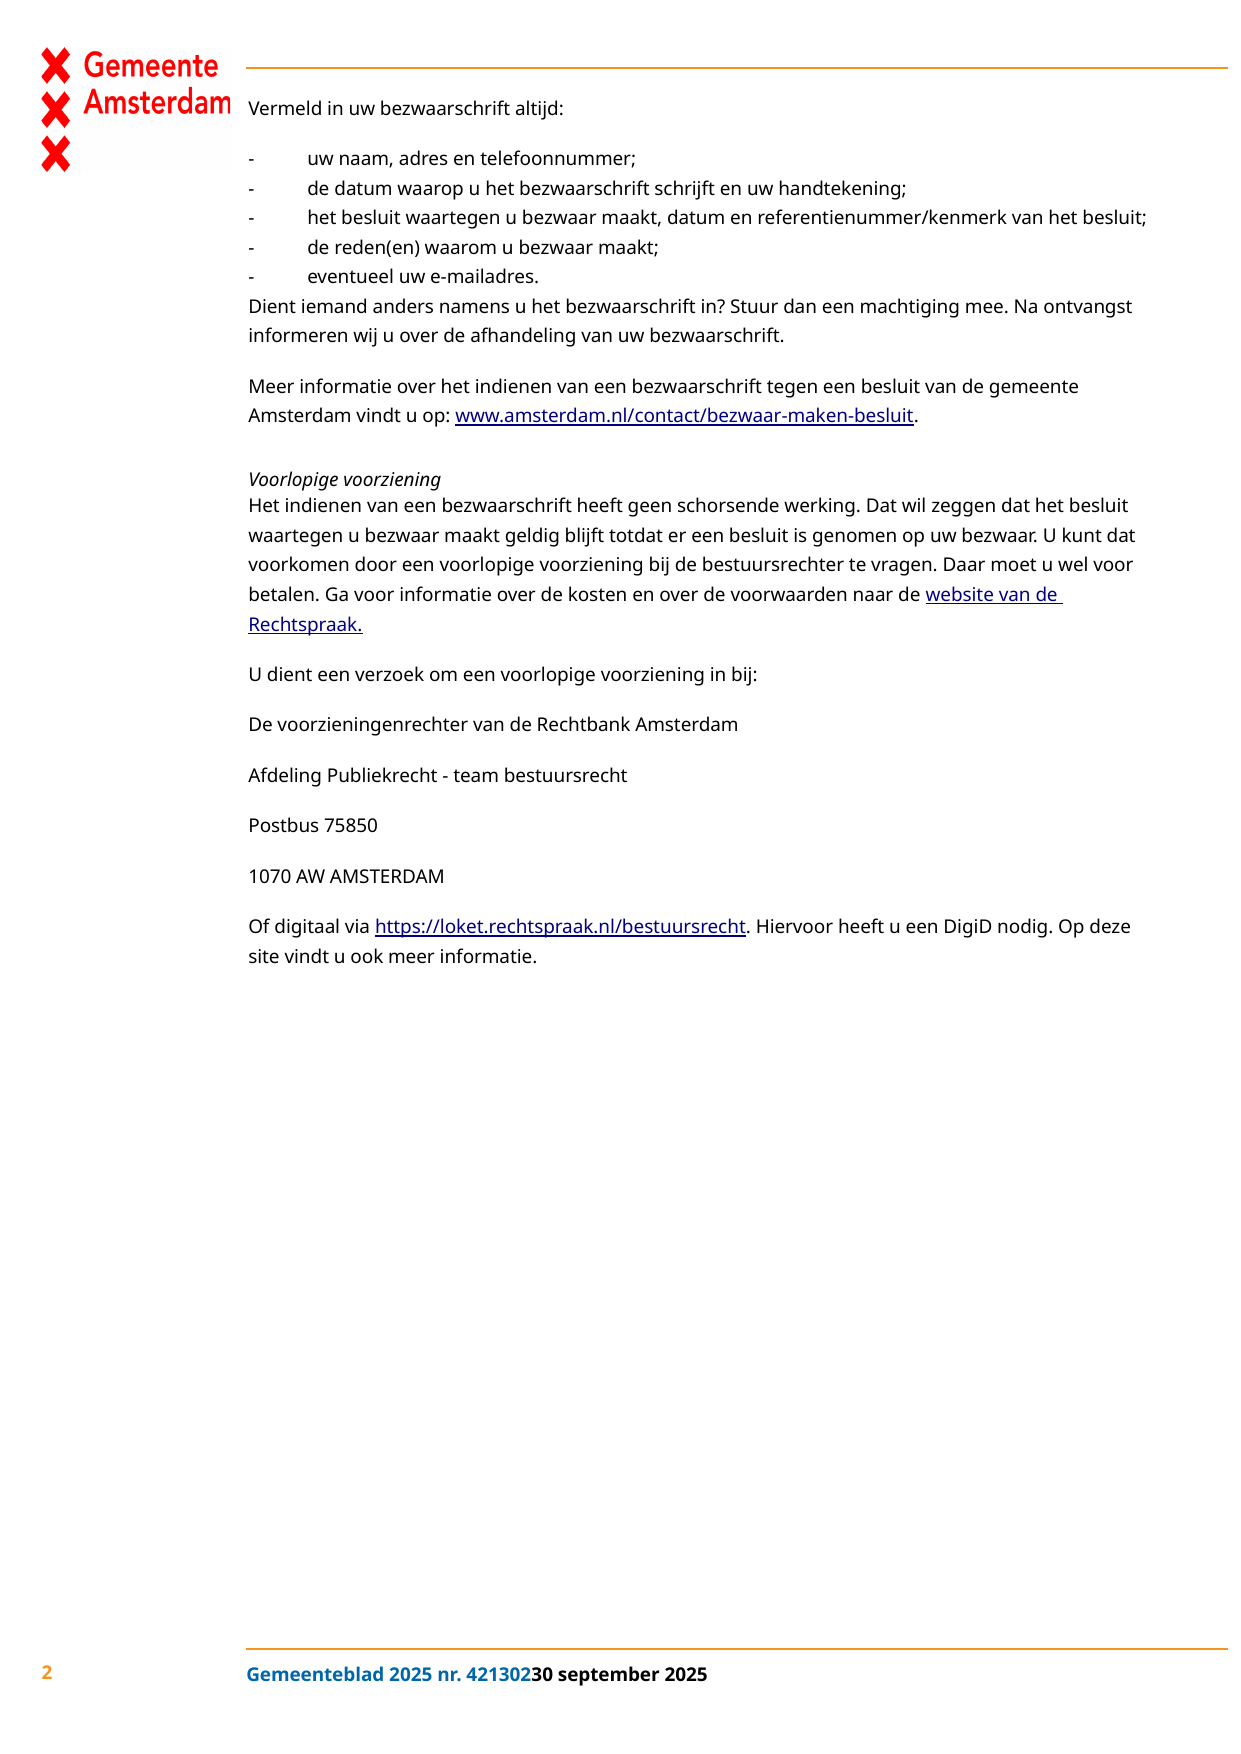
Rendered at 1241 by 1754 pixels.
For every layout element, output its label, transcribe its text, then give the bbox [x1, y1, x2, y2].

text Of digitaal via https://loket.rechtspraak.nl/bestuursrecht. Hiervoor heeft u een DigiD nodig. Op deze site vindt u ook meer informatie. [248, 913, 1152, 968]
list de reden(en) waarom u bezwaar maakt; [248, 234, 1152, 260]
list eventueel uw e-mailadres. [248, 263, 1152, 289]
text Postbus 75850 [248, 812, 1152, 838]
text Vermeld in uw bezwaarschrift altijd: [248, 95, 1152, 121]
list de datum waarop u het bezwaarschrift schrijft en uw handtekening; [248, 175, 1152, 201]
list uw naam, adres en telefoonnummer; [248, 145, 1152, 171]
text Meer informatie over het indienen van een bezwaarschrift tegen een besluit van de gemeente Amsterdam vindt u op: www.amsterdam.nl/contact/bezwaar-maken-besluit. [248, 373, 1152, 428]
list het besluit waartegen u bezwaar maakt, datum en referentienummer/kenmerk van het besluit; [248, 204, 1152, 230]
text 1070 AW AMSTERDAM [248, 863, 1152, 888]
text U dient een verzoek om een voorlopige voorziening in bij: [248, 661, 1152, 687]
text Dient iemand anders namens u het bezwaarschrift in? Stuur dan een machtiging mee. Na ontvangst informeren wij u over de afhandeling van uw bezwaarschrift. [248, 293, 1152, 348]
text Het indienen van een bezwaarschrift heeft geen schorsende werking. Dat wil zeggen dat het besluit waartegen u bezwaar maakt geldig blijft totdat er een besluit is genomen op uw bezwaar. U kunt dat voorkomen door een voorlopige voorziening bij de bestuursrechter te vragen. Daar moet u wel voor betalen. Ga voor informatie over de kosten en over de voorwaarden naar de website van de Rechtspraak. [248, 492, 1152, 636]
text De voorzieningenrechter van de Rechtbank Amsterdam [248, 712, 1152, 737]
text Afdeling Publiekrecht - team bestuursrecht [248, 762, 1152, 788]
picture [41, 47, 231, 172]
text Voorlopige voorziening [248, 467, 1152, 492]
